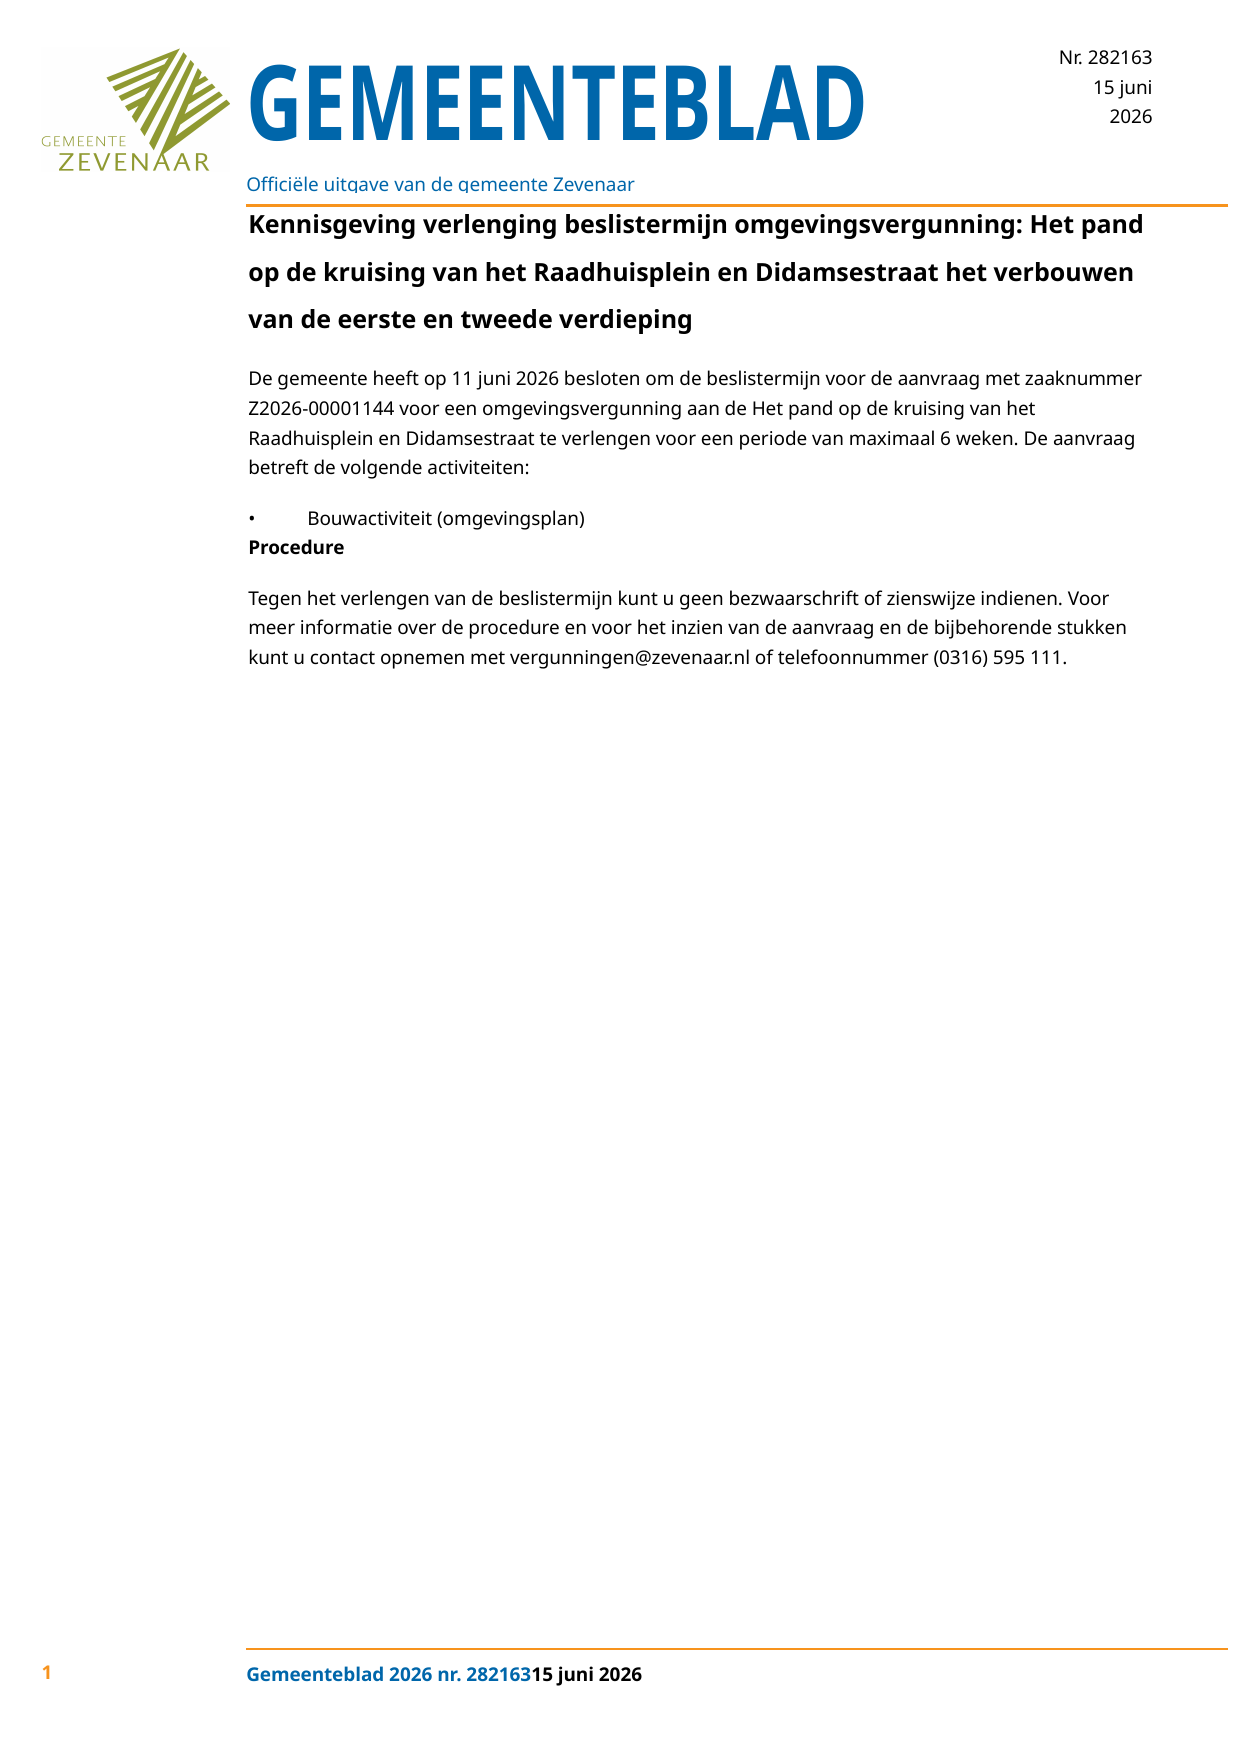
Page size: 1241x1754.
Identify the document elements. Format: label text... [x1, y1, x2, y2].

text De gemeente heeft op 11 juni 2026 besloten om de beslistermijn voor de aanvraag met zaaknummer Z2026-00001144 voor een omgevingsvergunning aan de Het pand op de kruising van het Raadhuisplein en Didamsestraat te verlengen voor een periode van maximaal 6 weken. De aanvraag betreft de volgende activiteiten: [248, 366, 1152, 480]
text Procedure [248, 534, 1152, 560]
text Kennisgeving verlenging beslistermijn omgevingsvergunning: Het pand op de kruising van het Raadhuisplein en Didamsestraat het verbouwen van de eerste en tweede verdieping [248, 207, 1152, 336]
list Bouwactiviteit (omgevingsplan) [248, 505, 1152, 530]
picture [41, 47, 231, 172]
text Tegen het verlengen van de beslistermijn kunt u geen bezwaarschrift of zienswijze indienen. Voor meer informatie over de procedure en voor het inzien van de aanvraag en de bijbehorende stukken kunt u contact opnemen met vergunningen@zevenaar.nl of telefoonnummer (0316) 595 111. [248, 585, 1152, 669]
